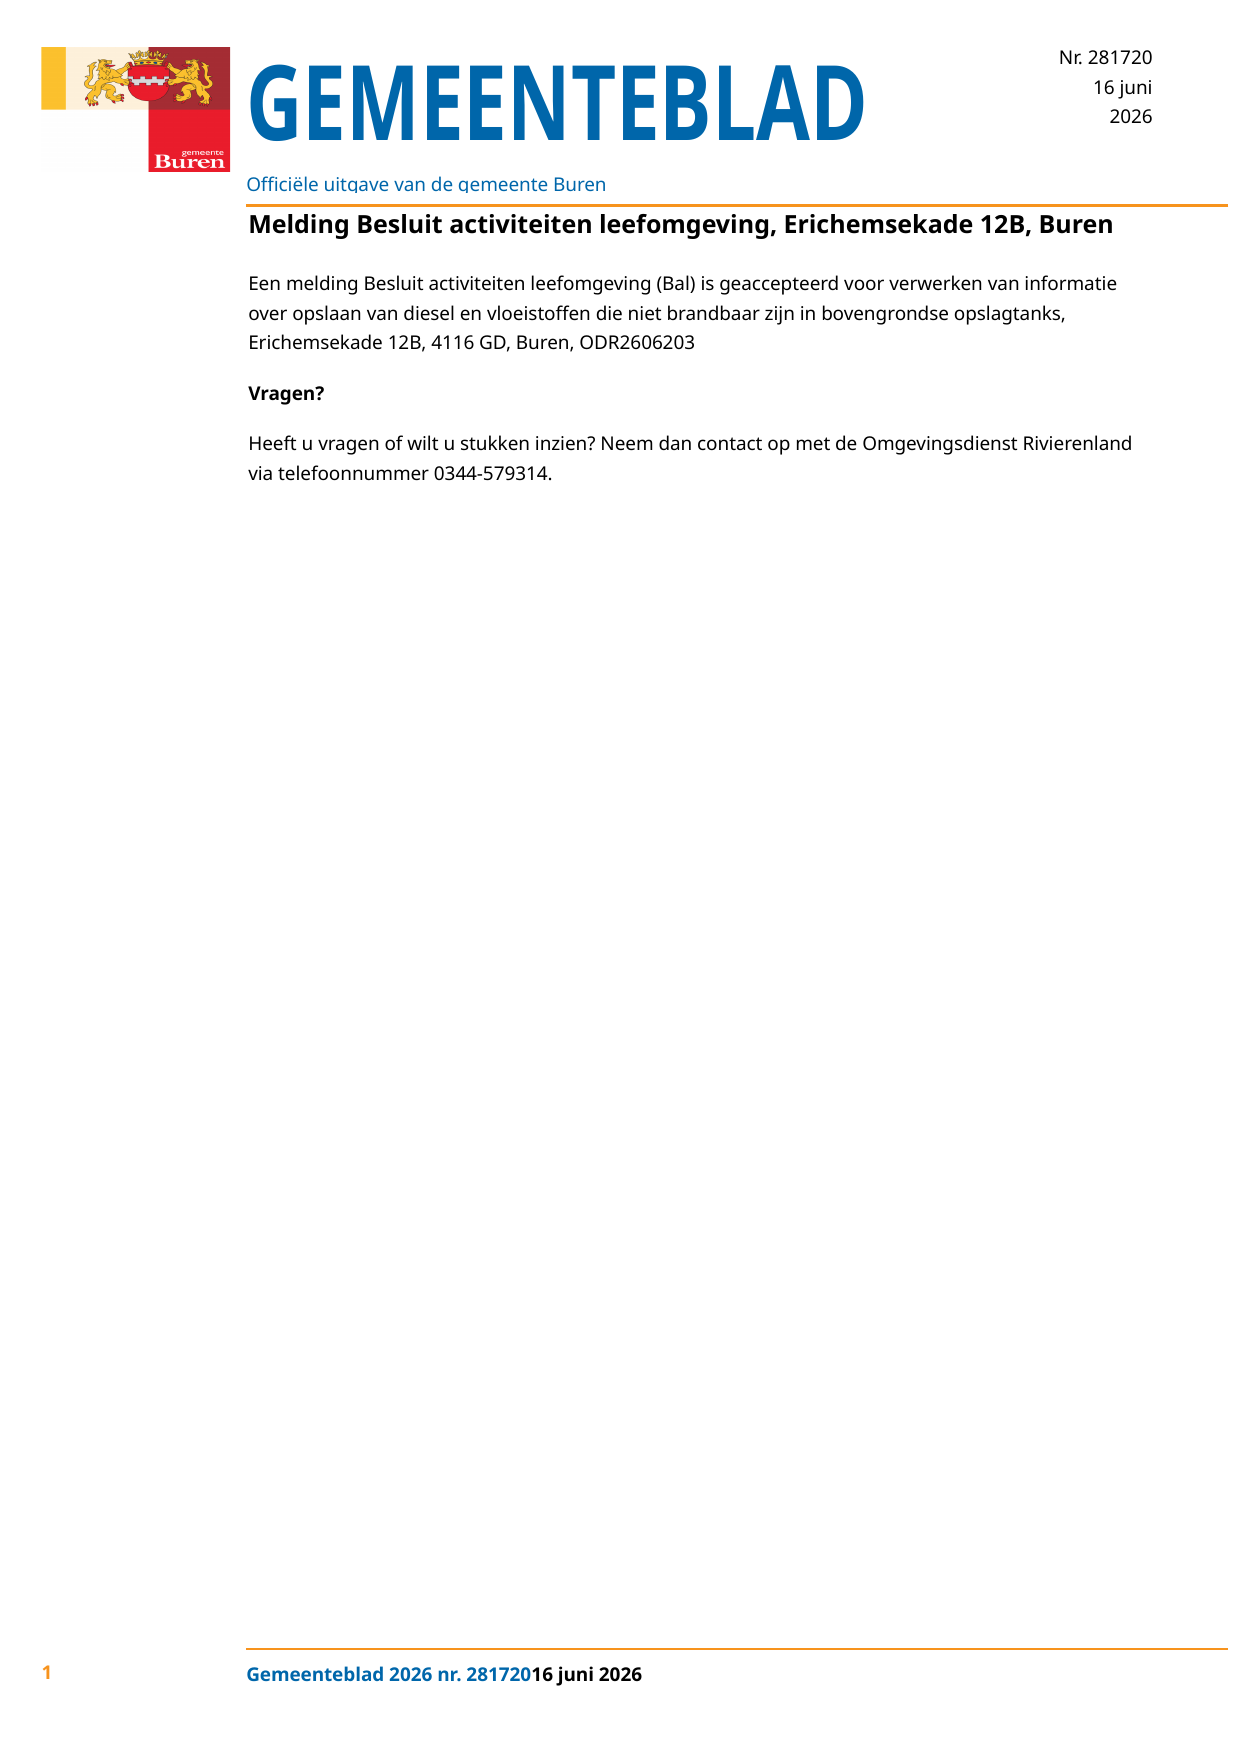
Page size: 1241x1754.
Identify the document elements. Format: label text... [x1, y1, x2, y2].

text Heeft u vragen of wilt u stukken inzien? Neem dan contact op met de Omgevingsdienst Rivierenland via telefoonnummer 0344-579314. [248, 430, 1152, 486]
text Melding Besluit activiteiten leefomgeving, Erichemsekade 12B, Buren [248, 207, 1152, 241]
text Vragen? [248, 380, 1152, 406]
text Een melding Besluit activiteiten leefomgeving (Bal) is geaccepteerd voor verwerken van informatie over opslaan van diesel en vloeistoffen die niet brandbaar zijn in bovengrondse opslagtanks, Erichemsekade 12B, 4116 GD, Buren, ODR2606203 [248, 270, 1152, 355]
picture [41, 47, 231, 172]
